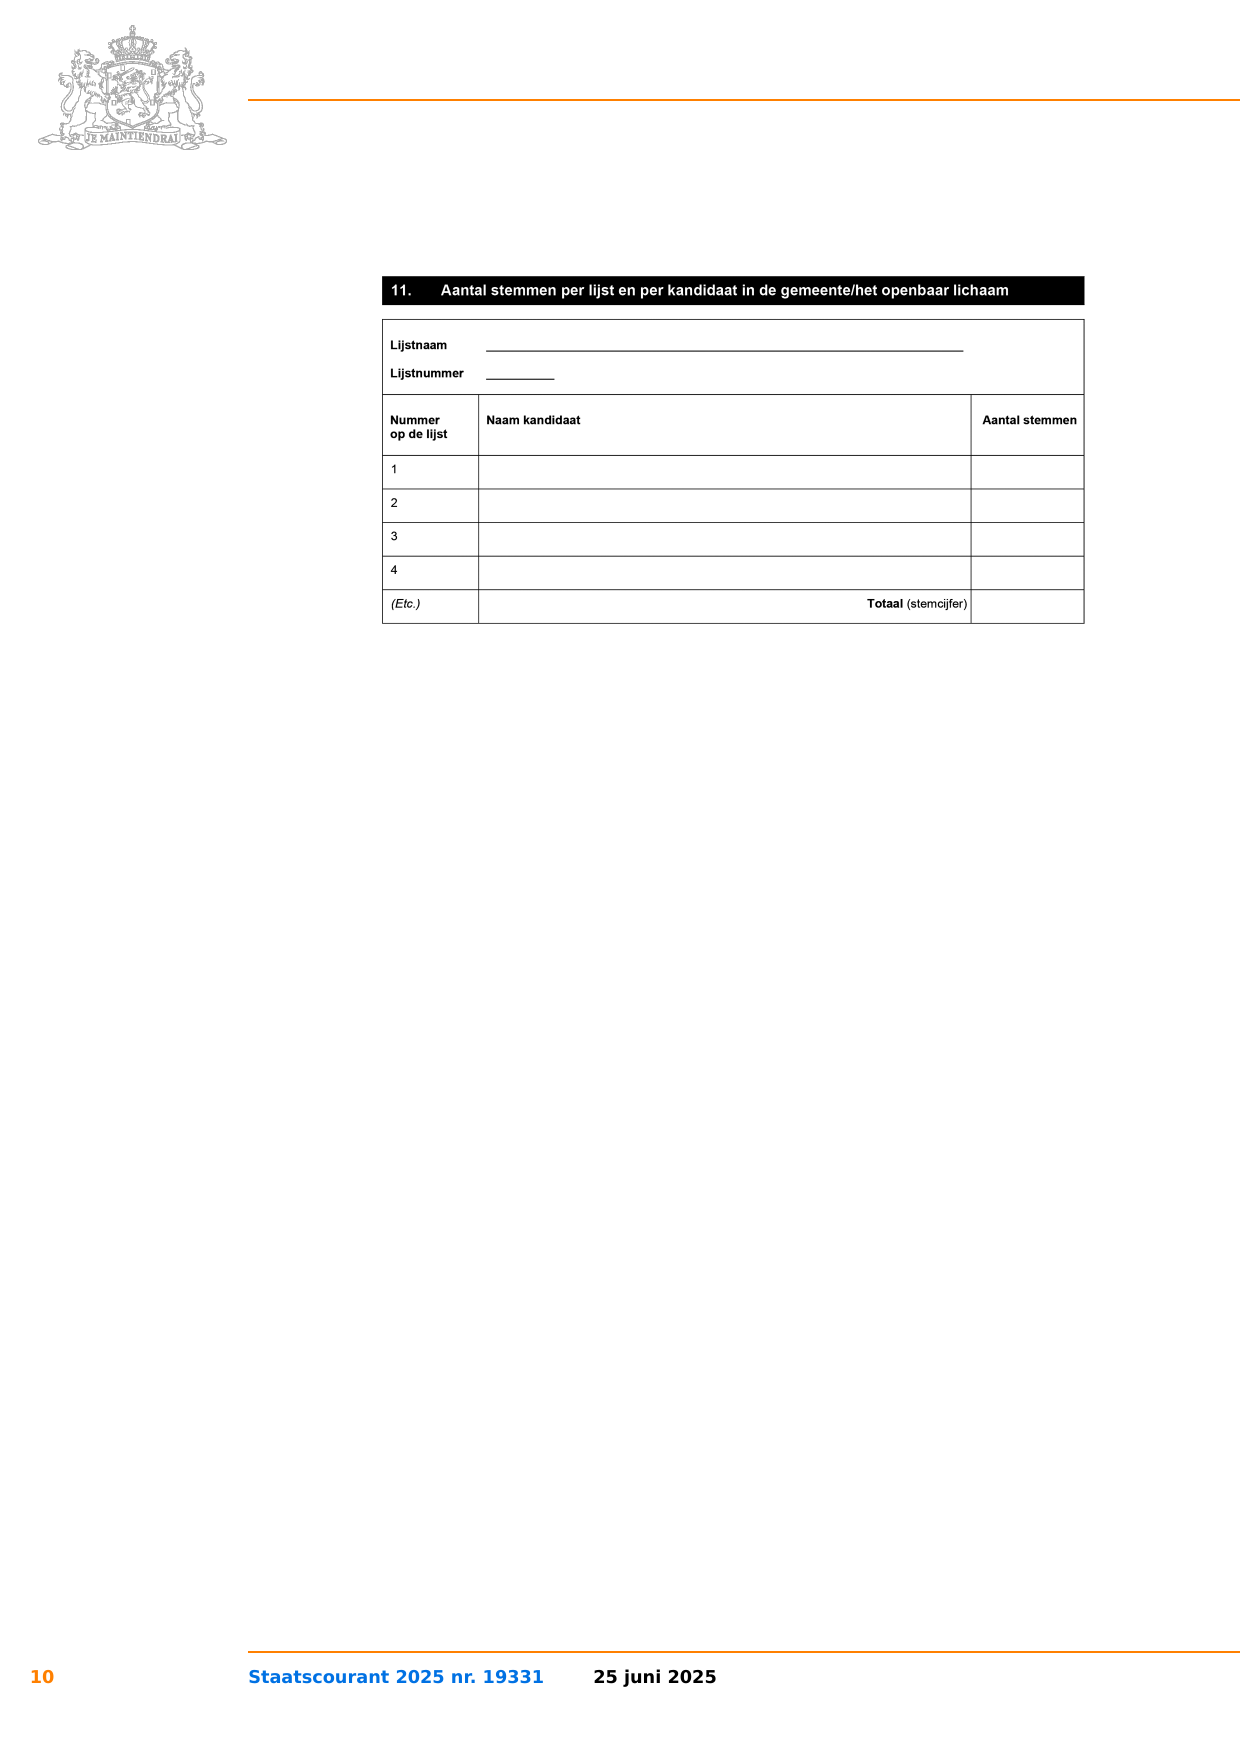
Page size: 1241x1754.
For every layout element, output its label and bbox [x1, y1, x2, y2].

picture [38, 25, 227, 150]
picture [248, 151, 1134, 1298]
